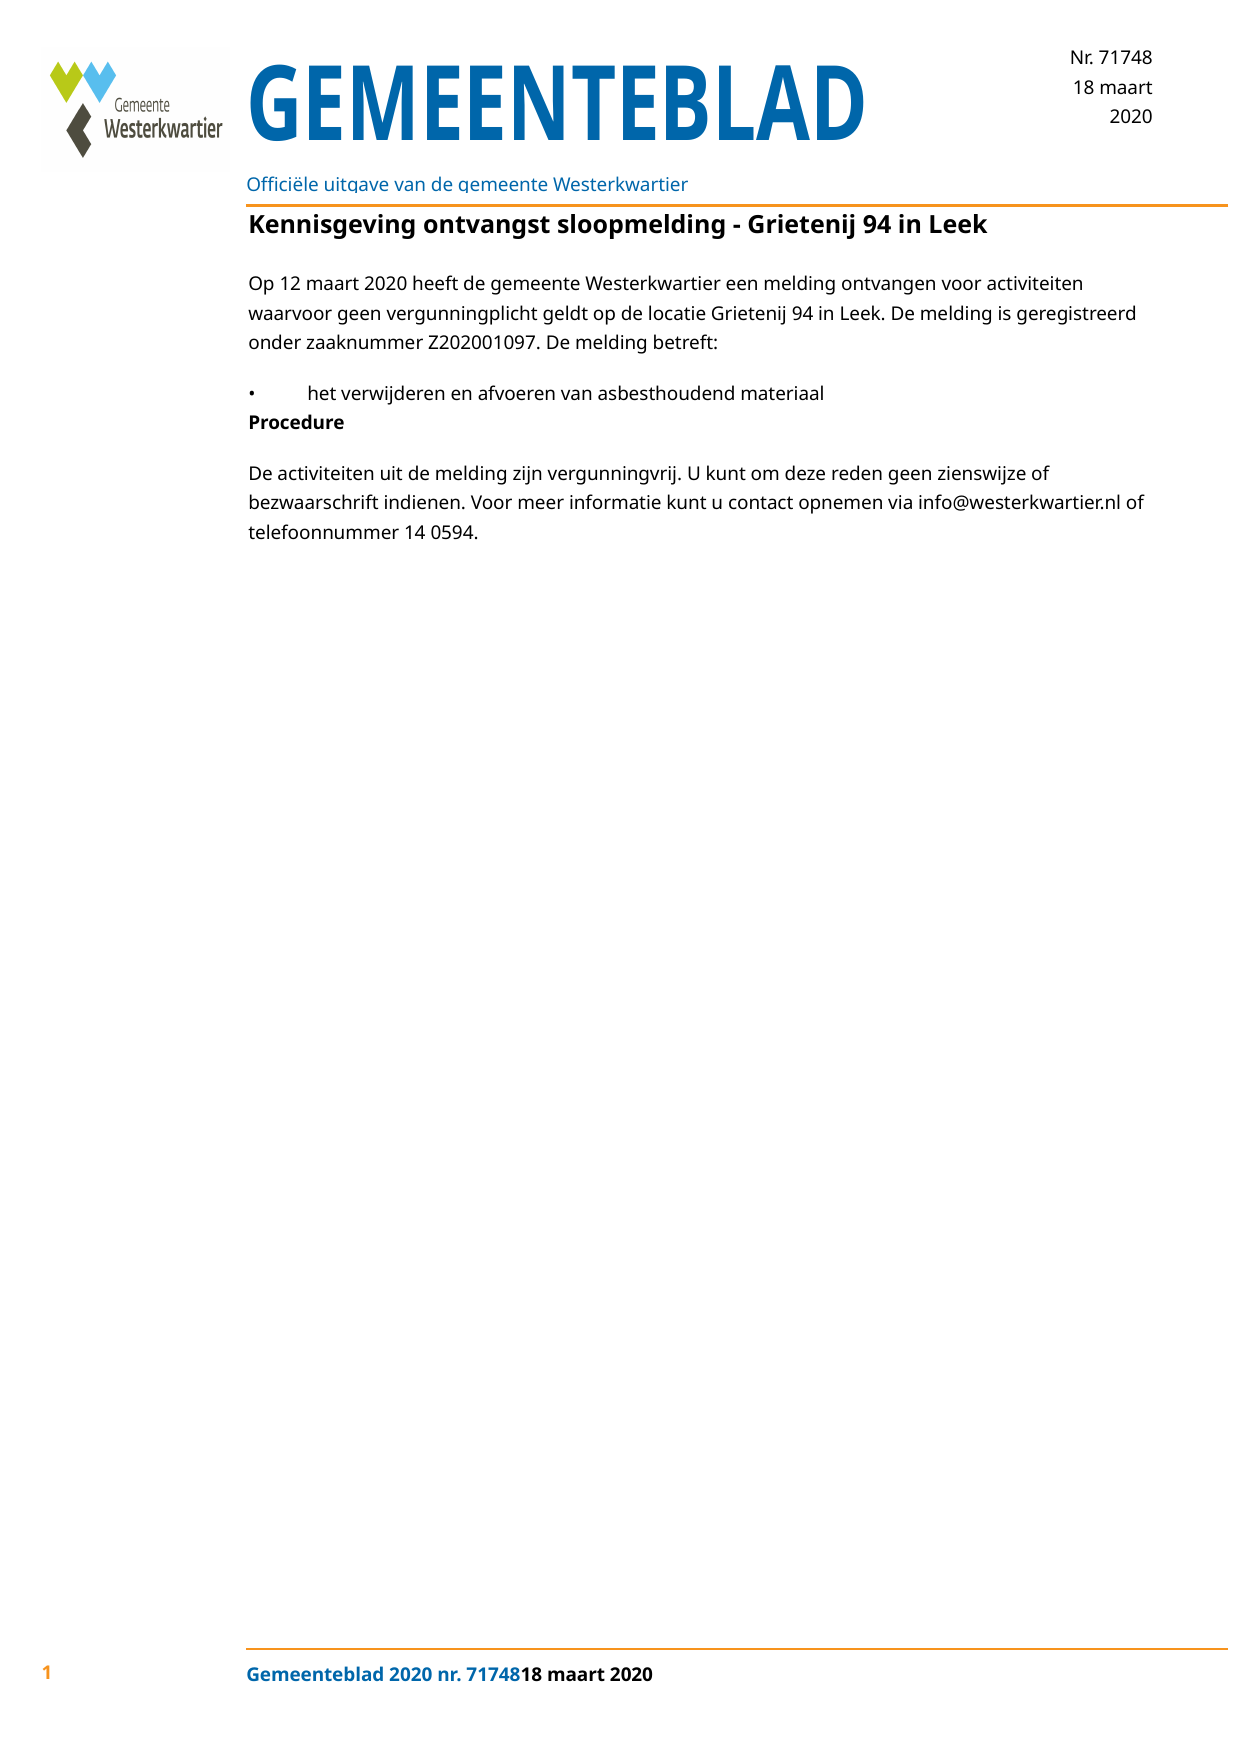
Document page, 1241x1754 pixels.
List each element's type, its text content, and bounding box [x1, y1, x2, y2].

text De activiteiten uit de melding zijn vergunningvrij. U kunt om deze reden geen zienswijze of bezwaarschrift indienen. Voor meer informatie kunt u contact opnemen via info@westerkwartier.nl of telefoonnummer 14 0594. [248, 460, 1152, 545]
text Kennisgeving ontvangst sloopmelding - Grietenij 94 in Leek [248, 207, 1152, 241]
text Op 12 maart 2020 heeft de gemeente Westerkwartier een melding ontvangen voor activiteiten waarvoor geen vergunningplicht geldt op de locatie Grietenij 94 in Leek. De melding is geregistreerd onder zaaknummer Z202001097. De melding betreft: [248, 270, 1152, 355]
text Procedure [248, 409, 1152, 435]
picture [41, 47, 231, 172]
list het verwijderen en afvoeren van asbesthoudend materiaal [248, 380, 1152, 406]
